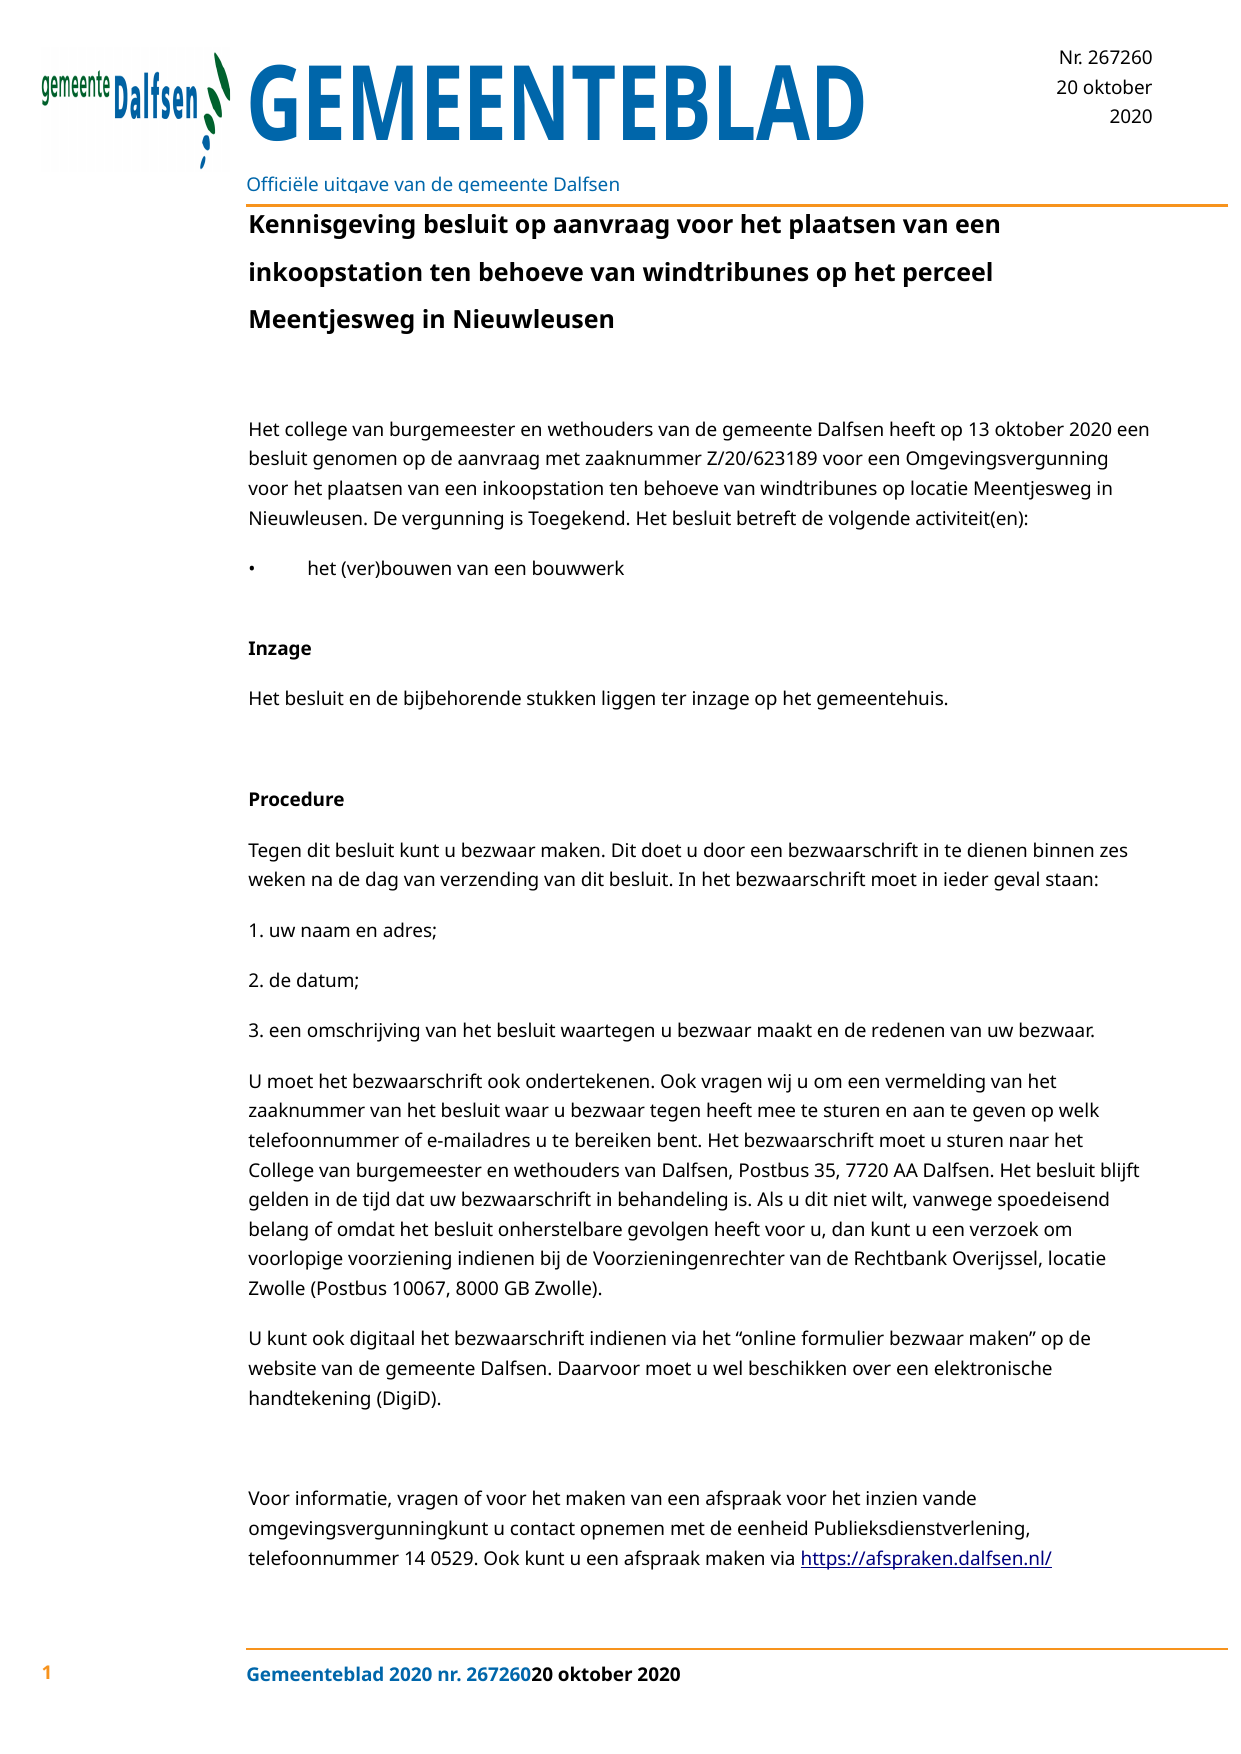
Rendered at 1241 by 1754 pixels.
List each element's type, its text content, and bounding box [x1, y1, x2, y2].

text 3. een omschrijving van het besluit waartegen u bezwaar maakt en de redenen van uw bezwaar. [248, 1018, 1152, 1043]
text Kennisgeving besluit op aanvraag voor het plaatsen van een inkoopstation ten behoeve van windtribunes op het perceel Meentjesweg in Nieuwleusen [248, 207, 1152, 336]
text Inzage [248, 635, 1152, 661]
text 2. de datum; [248, 967, 1152, 993]
text Procedure [248, 786, 1152, 812]
text U moet het bezwaarschrift ook ondertekenen. Ook vragen wij u om een vermelding van het zaaknummer van het besluit waar u bezwaar tegen heeft mee te sturen en aan te geven op welk telefoonnummer of e-mailadres u te bereiken bent. Het bezwaarschrift moet u sturen naar het College van burgemeester en wethouders van Dalfsen, Postbus 35, 7720 AA Dalfsen. Het besluit blijft gelden in de tijd dat uw bezwaarschrift in behandeling is. Als u dit niet wilt, vanwege spoedeisend belang of omdat het besluit onherstelbare gevolgen heeft voor u, dan kunt u een verzoek om voorlopige voorziening indienen bij de Voorzieningenrechter van de Rechtbank Overijssel, locatie Zwolle (Postbus 10067, 8000 GB Zwolle). [248, 1068, 1152, 1301]
text Het besluit en de bijbehorende stukken liggen ter inzage op het gemeentehuis. [248, 686, 1152, 711]
text Het college van burgemeester en wethouders van de gemeente Dalfsen heeft op 13 oktober 2020 een besluit genomen op de aanvraag met zaaknummer Z/20/623189 voor een Omgevingsvergunning voor het plaatsen van een inkoopstation ten behoeve van windtribunes op locatie Meentjesweg in Nieuwleusen. De vergunning is Toegekend. Het besluit betreft de volgende activiteit(en): [248, 416, 1152, 530]
picture [41, 47, 231, 172]
text 1. uw naam en adres; [248, 917, 1152, 942]
text U kunt ook digitaal het bezwaarschrift indienen via het “online formulier bezwaar maken” op de website van de gemeente Dalfsen. Daarvoor moet u wel beschikken over een elektronische handtekening (DigiD). [248, 1326, 1152, 1410]
text Tegen dit besluit kunt u bezwaar maken. Dit doet u door een bezwaarschrift in te dienen binnen zes weken na de dag van verzending van dit besluit. In het bezwaarschrift moet in ieder geval staan: [248, 837, 1152, 892]
text Voor informatie, vragen of voor het maken van een afspraak voor het inzien vande omgevingsvergunningkunt u contact opnemen met de eenheid Publieksdienstverlening, telefoonnummer 14 0529. Ook kunt u een afspraak maken via https://afspraken.dalfsen.nl/ [248, 1486, 1152, 1570]
list het (ver)bouwen van een bouwwerk [248, 555, 1152, 581]
